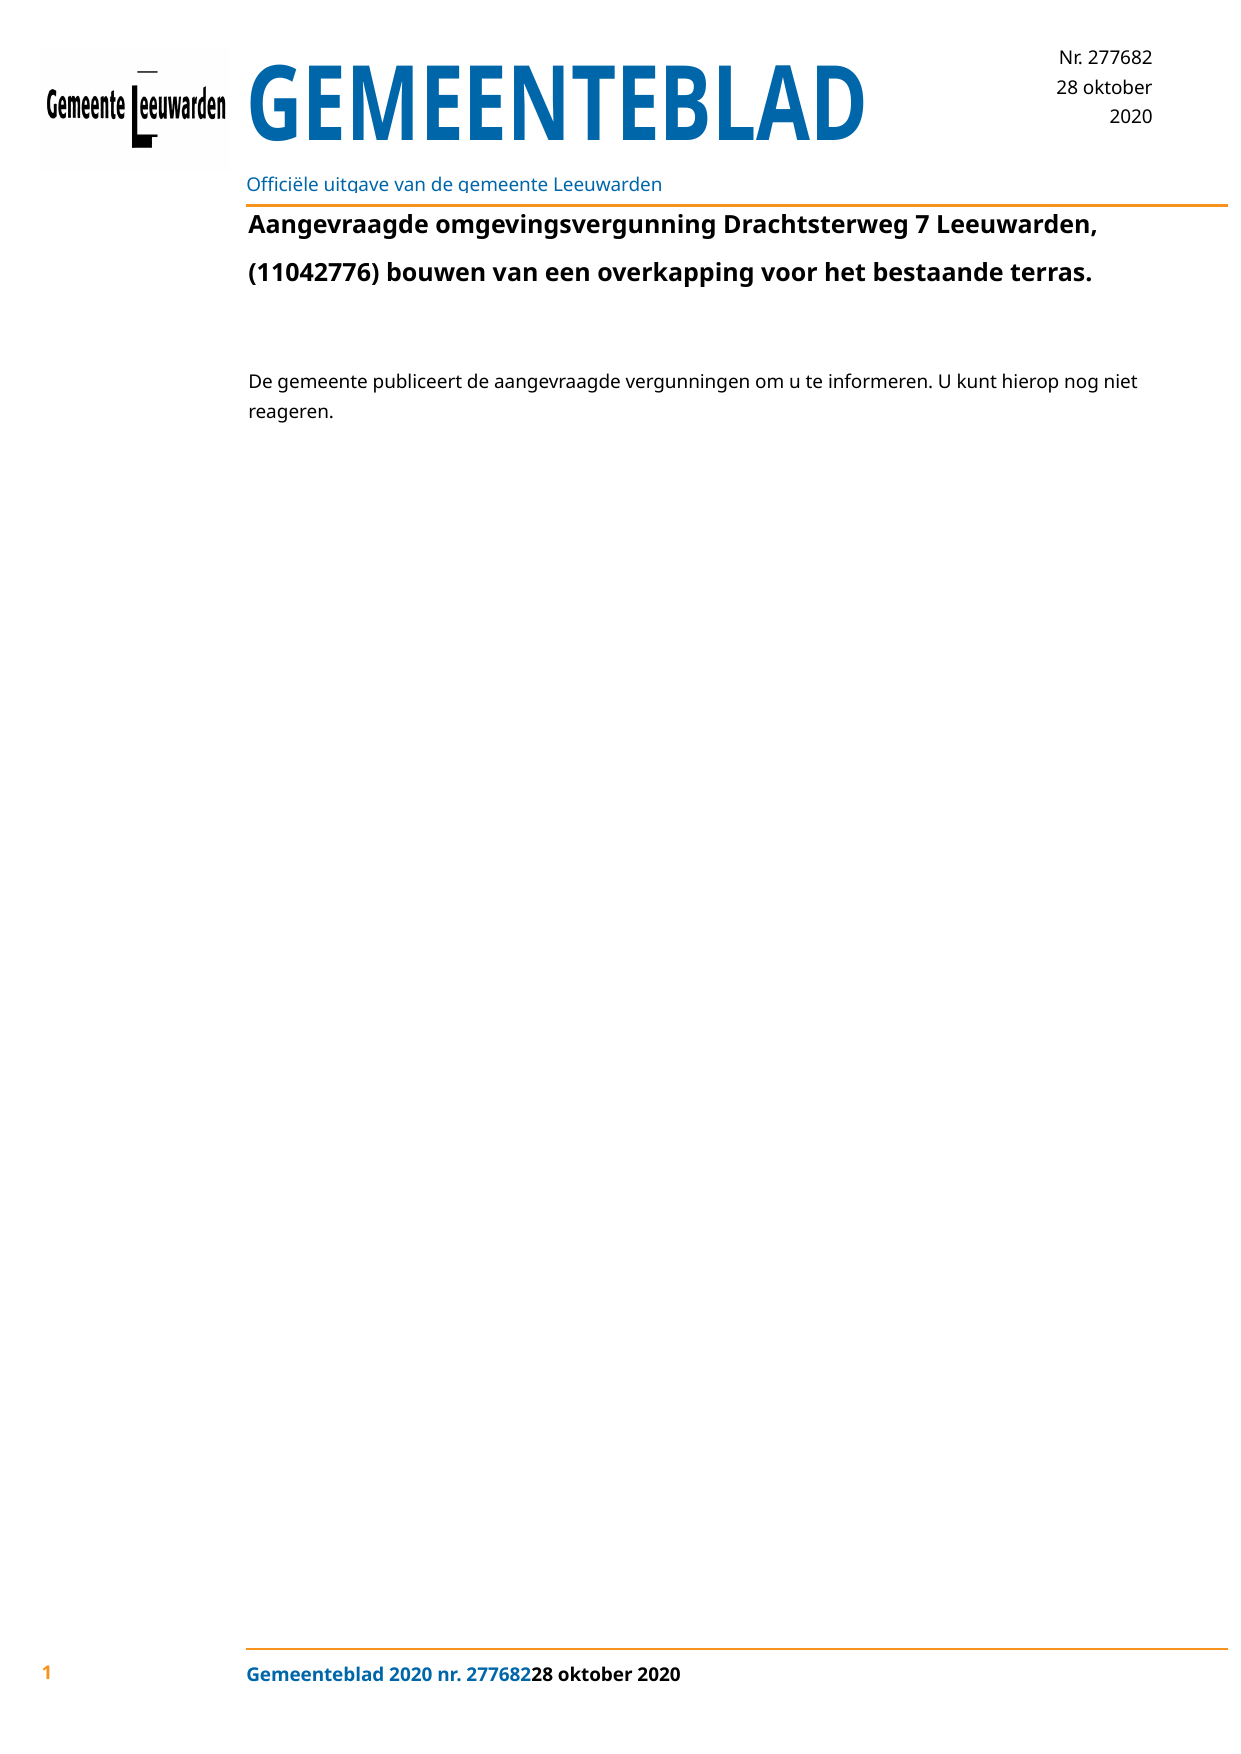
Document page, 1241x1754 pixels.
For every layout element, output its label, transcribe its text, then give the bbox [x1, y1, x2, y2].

picture [41, 47, 231, 172]
text Aangevraagde omgevingsvergunning Drachtsterweg 7 Leeuwarden, (11042776) bouwen van een overkapping voor het bestaande terras. [248, 207, 1152, 288]
text De gemeente publiceert de aangevraagde vergunningen om u te informeren. U kunt hierop nog niet reageren. [248, 368, 1152, 424]
